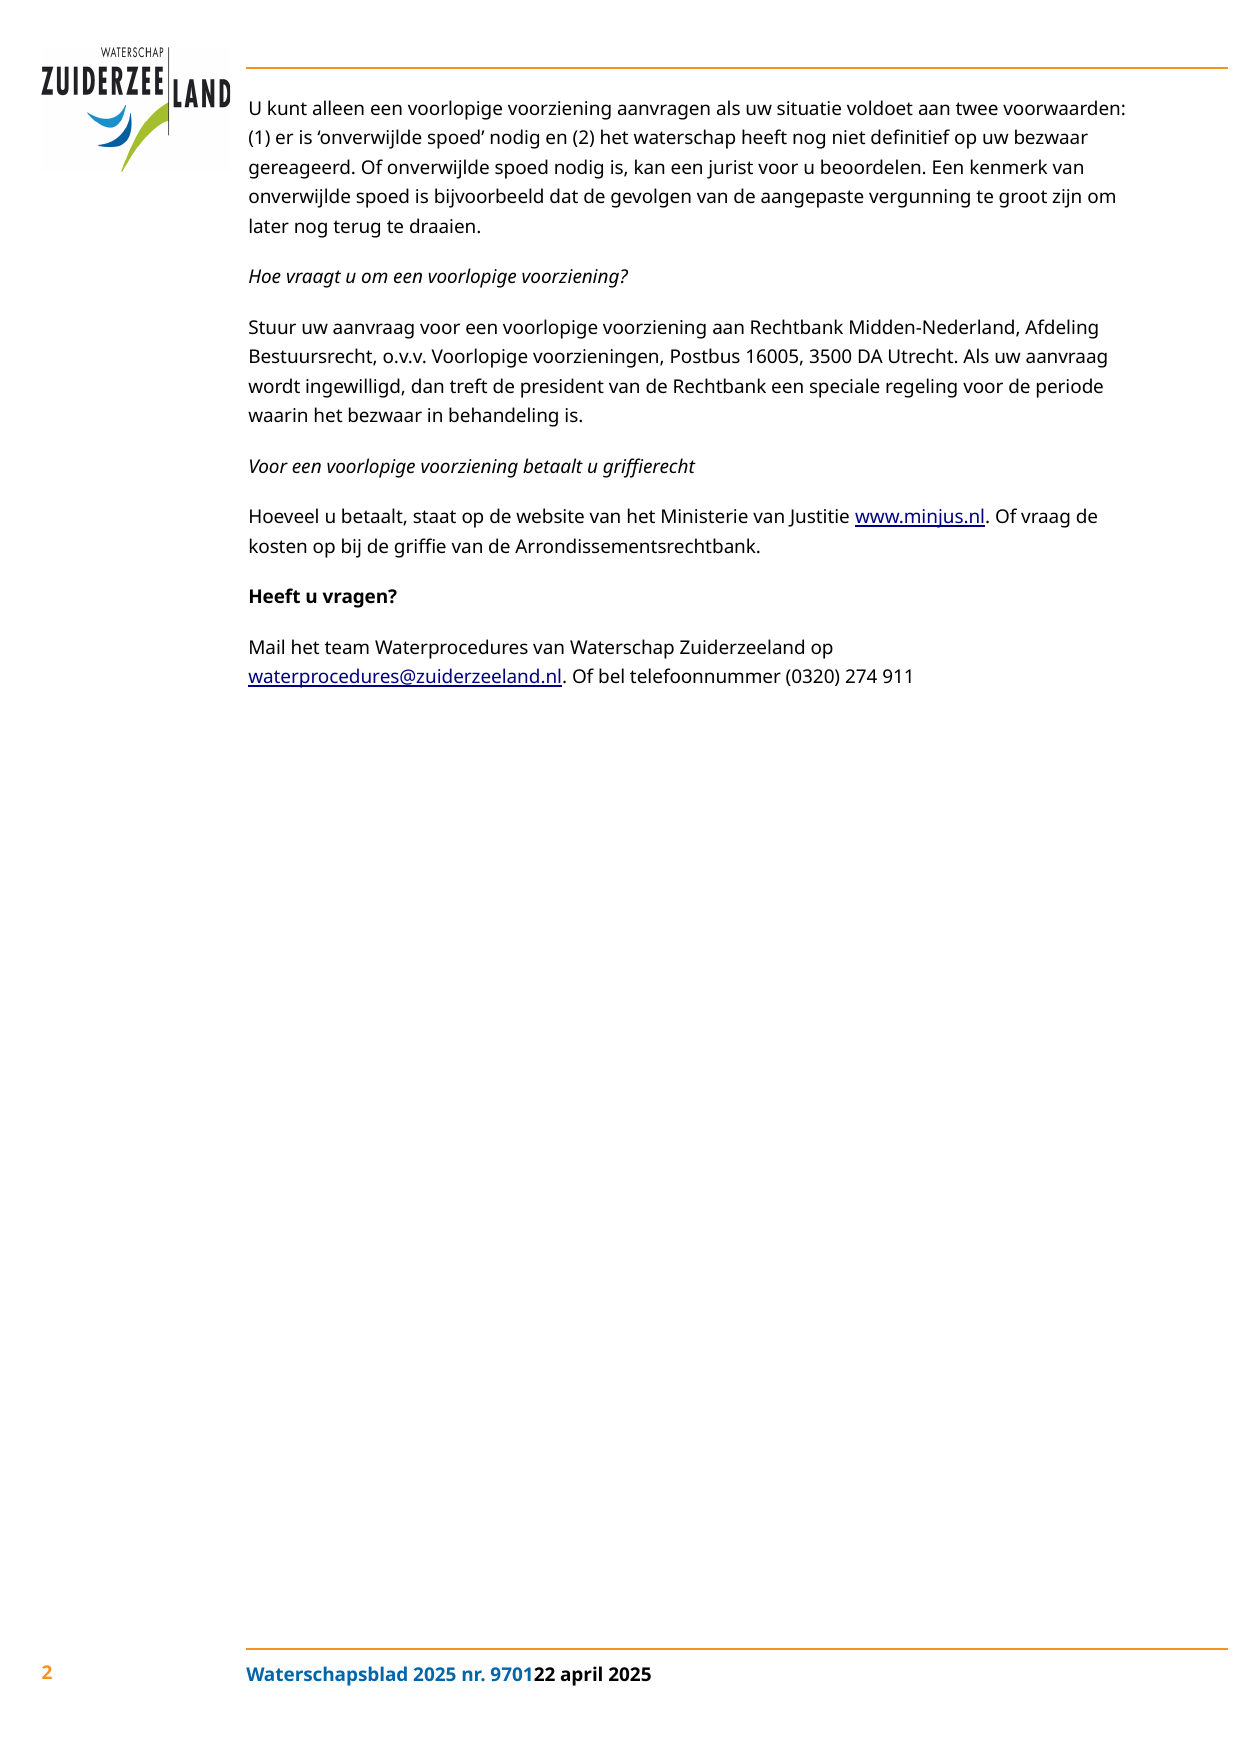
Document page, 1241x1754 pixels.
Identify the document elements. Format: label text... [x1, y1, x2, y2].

text Hoeveel u betaalt, staat op de website van het Ministerie van Justitie www.minjus.nl. Of vraag de kosten op bij de griffie van de Arrondissementsrechtbank. [248, 503, 1152, 559]
text Mail het team Waterprocedures van Waterschap Zuiderzeeland op waterprocedures@zuiderzeeland.nl. Of bel telefoonnummer (0320) 274 911 [248, 634, 1152, 689]
text Heeft u vragen? [248, 583, 1152, 609]
text Stuur uw aanvraag voor een voorlopige voorziening aan Rechtbank Midden-Nederland, Afdeling Bestuursrecht, o.v.v. Voorlopige voorzieningen, Postbus 16005, 3500 DA Utrecht. Als uw aanvraag wordt ingewilligd, dan treft de president van de Rechtbank een speciale regeling voor de periode waarin het bezwaar in behandeling is. [248, 314, 1152, 428]
text U kunt alleen een voorlopige voorziening aanvragen als uw situatie voldoet aan twee voorwaarden: (1) er is ‘onverwijlde spoed’ nodig en (2) het waterschap heeft nog niet definitief op uw bezwaar gereageerd. Of onverwijlde spoed nodig is, kan een jurist voor u beoordelen. Een kenmerk van onverwijlde spoed is bijvoorbeeld dat de gevolgen van de aangepaste vergunning te groot zijn om later nog terug te draaien. [248, 95, 1152, 239]
picture [41, 47, 231, 172]
text Hoe vraagt u om een voorlopige voorziening? [248, 263, 1152, 289]
text Voor een voorlopige voorziening betaalt u griffierecht [248, 453, 1152, 479]
